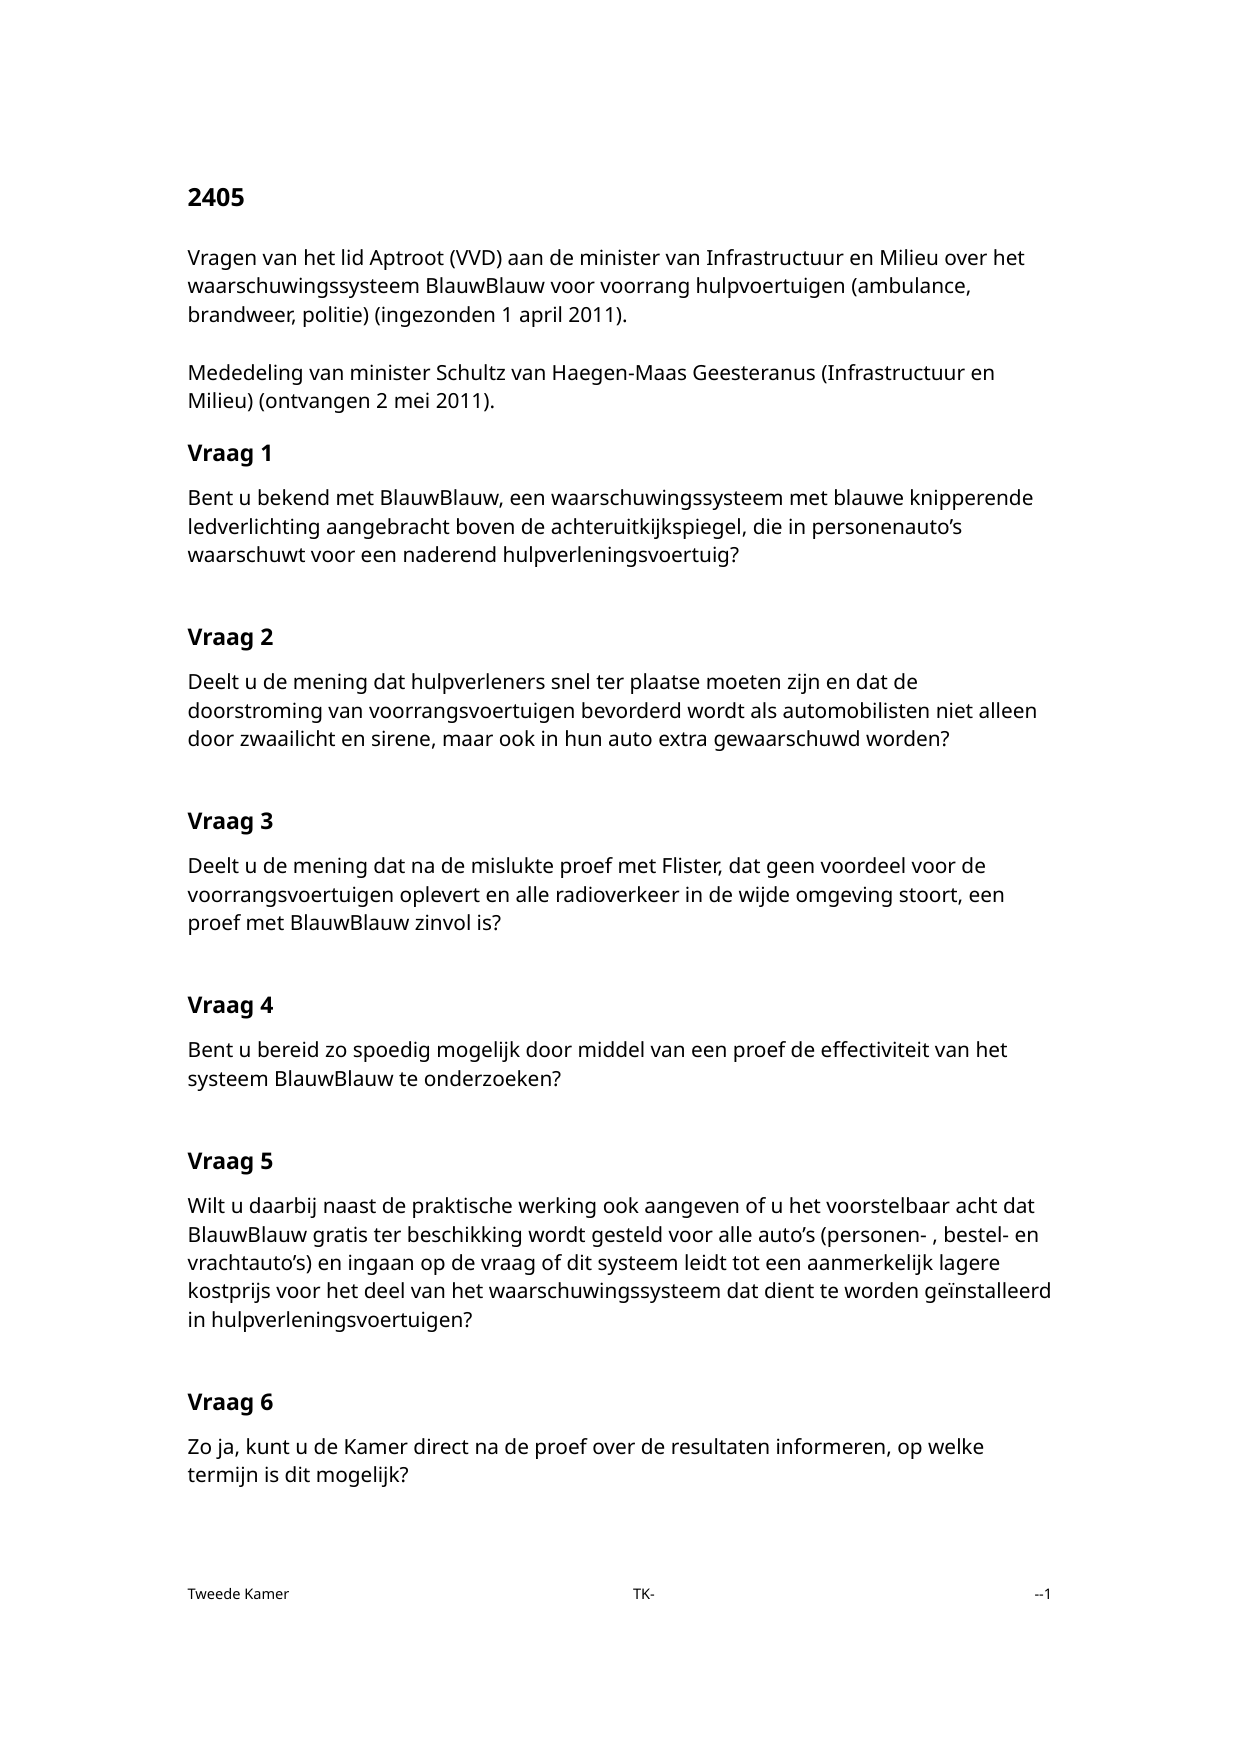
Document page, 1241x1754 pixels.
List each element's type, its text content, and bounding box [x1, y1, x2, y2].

subtitle Vraag 5 [187, 1145, 1053, 1176]
subtitle Vraag 4 [187, 989, 1053, 1021]
text Zo ja, kunt u de Kamer direct na de proef over de resultaten informeren, op welke termijn is dit mogelijk? [187, 1432, 1053, 1489]
text Bent u bereid zo spoedig mogelijk door middel van een proef de effectiviteit van het systeem BlauwBlauw te onderzoeken? [187, 1036, 1053, 1092]
text Vragen van het lid Aptroot (VVD) aan de minister van Infrastructuur en Milieu over het waarschuwingssysteem BlauwBlauw voor voorrang hulpvoertuigen (ambulance, brandweer, politie) (ingezonden 1 april 2011). [187, 243, 1053, 328]
subtitle Vraag 6 [187, 1386, 1053, 1417]
text Deelt u de mening dat na de mislukte proef met Flister, dat geen voordeel voor de voorrangsvoertuigen oplevert en alle radioverkeer in de wijde omgeving stoort, een proef met BlauwBlauw zinvol is? [187, 852, 1053, 937]
text 2405 [187, 179, 1053, 213]
text Bent u bekend met BlauwBlauw, een waarschuwingssysteem met blauwe knipperende ledverlichting aangebracht boven de achteruitkijkspiegel, die in personenauto’s waarschuwt voor een naderend hulpverleningsvoertuig? [187, 483, 1053, 569]
text Wilt u daarbij naast de praktische werking ook aangeven of u het voorstelbaar acht dat BlauwBlauw gratis ter beschikking wordt gesteld voor alle auto’s (personen- , bestel- en vrachtauto’s) en ingaan op de vraag of dit systeem leidt tot een aanmerkelijk lagere kostprijs voor het deel van het waarschuwingssysteem dat dient te worden geïnstalleerd in hulpverleningsvoertuigen? [187, 1191, 1053, 1333]
text Mededeling van minister Schultz van Haegen-Maas Geesteranus (Infrastructuur en Milieu) (ontvangen 2 mei 2011). [187, 358, 1053, 415]
subtitle Vraag 2 [187, 621, 1053, 652]
subtitle Vraag 1 [187, 437, 1053, 468]
subtitle Vraag 3 [187, 805, 1053, 837]
text Deelt u de mening dat hulpverleners snel ter plaatse moeten zijn en dat de doorstroming van voorrangsvoertuigen bevorderd wordt als automobilisten niet alleen door zwaailicht en sirene, maar ook in hun auto extra gewaarschuwd worden? [187, 667, 1053, 753]
